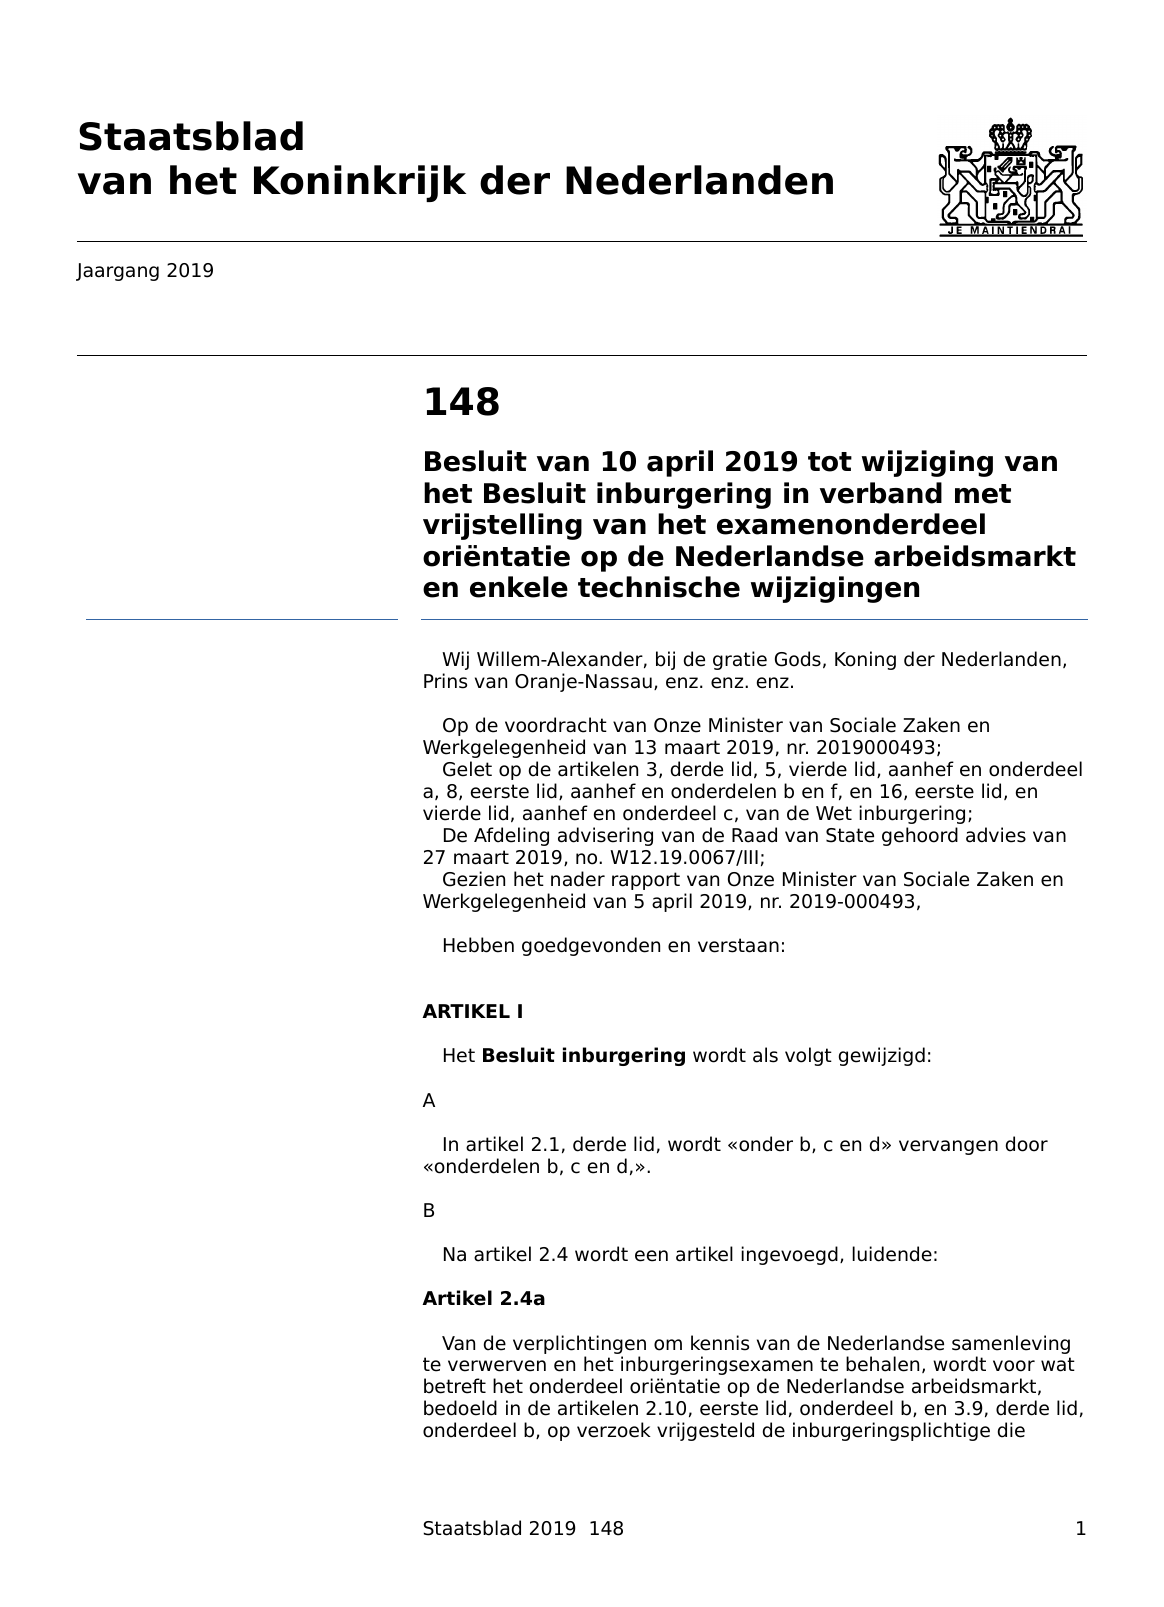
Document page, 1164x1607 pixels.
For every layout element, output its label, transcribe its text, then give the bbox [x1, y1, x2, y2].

picture [936, 115, 1087, 240]
subtitle ARTIKEL I [422, 1001, 1087, 1023]
text Gelet op de artikelen 3, derde lid, 5, vierde lid, aanhef en onderdeel a, 8, eerste lid, aanhef en onderdelen b en f, en 16, eerste lid, en vierde lid, aanhef en onderdeel c, van de Wet inburgering; [422, 759, 1087, 825]
text Van de verplichtingen om kennis van de Nederlandse samenleving te verwerven en het inburgeringsexamen te behalen, wordt voor wat betreft het onderdeel oriëntatie op de Nederlandse arbeidsmarkt, bedoeld in de artikelen 2.10, eerste lid, onderdeel b, en 3.9, derde lid, onderdeel b, op verzoek vrijgesteld de inburgeringsplichtige die [422, 1332, 1087, 1442]
text Het Besluit inburgering wordt als volgt gewijzigd: [422, 1045, 1087, 1067]
text Besluit van 10 april 2019 tot wijziging van het Besluit inburgering in verband met vrijstelling van het examenonderdeel oriëntatie op de Nederlandse arbeidsmarkt en enkele technische wijzigingen [422, 447, 1087, 604]
text In artikel 2.1, derde lid, wordt «onder b, c en d» vervangen door «onderdelen b, c en d,». [422, 1134, 1087, 1178]
text Gezien het nader rapport van Onze Minister van Sociale Zaken en Werkgelegenheid van 5 april 2019, nr. 2019-000493, [422, 869, 1087, 913]
table_header Staatsblad van het Koninkrijk der Nederlanden [77, 100, 886, 241]
table_header [886, 100, 1087, 241]
subtitle 148 [422, 381, 1087, 424]
text Op de voordracht van Onze Minister van Sociale Zaken en Werkgelegenheid van 13 maart 2019, nr. 2019000493; [422, 715, 1087, 759]
text Na artikel 2.4 wordt een artikel ingevoegd, luidende: [422, 1244, 1087, 1266]
text De Afdeling advisering van de Raad van State gehoord advies van 27 maart 2019, no. W12.19.0067/III; [422, 825, 1087, 869]
text B [422, 1200, 1087, 1222]
text A [422, 1089, 1087, 1112]
subtitle Artikel 2.4a [422, 1288, 1087, 1310]
table_cell Jaargang 2019 [77, 242, 1087, 355]
text Wij Willem-Alexander, bij de gratie Gods, Koning der Nederlanden, Prins van Oranje-Nassau, enz. enz. enz. [422, 649, 1087, 693]
text Hebben goedgevonden en verstaan: [422, 935, 1087, 957]
